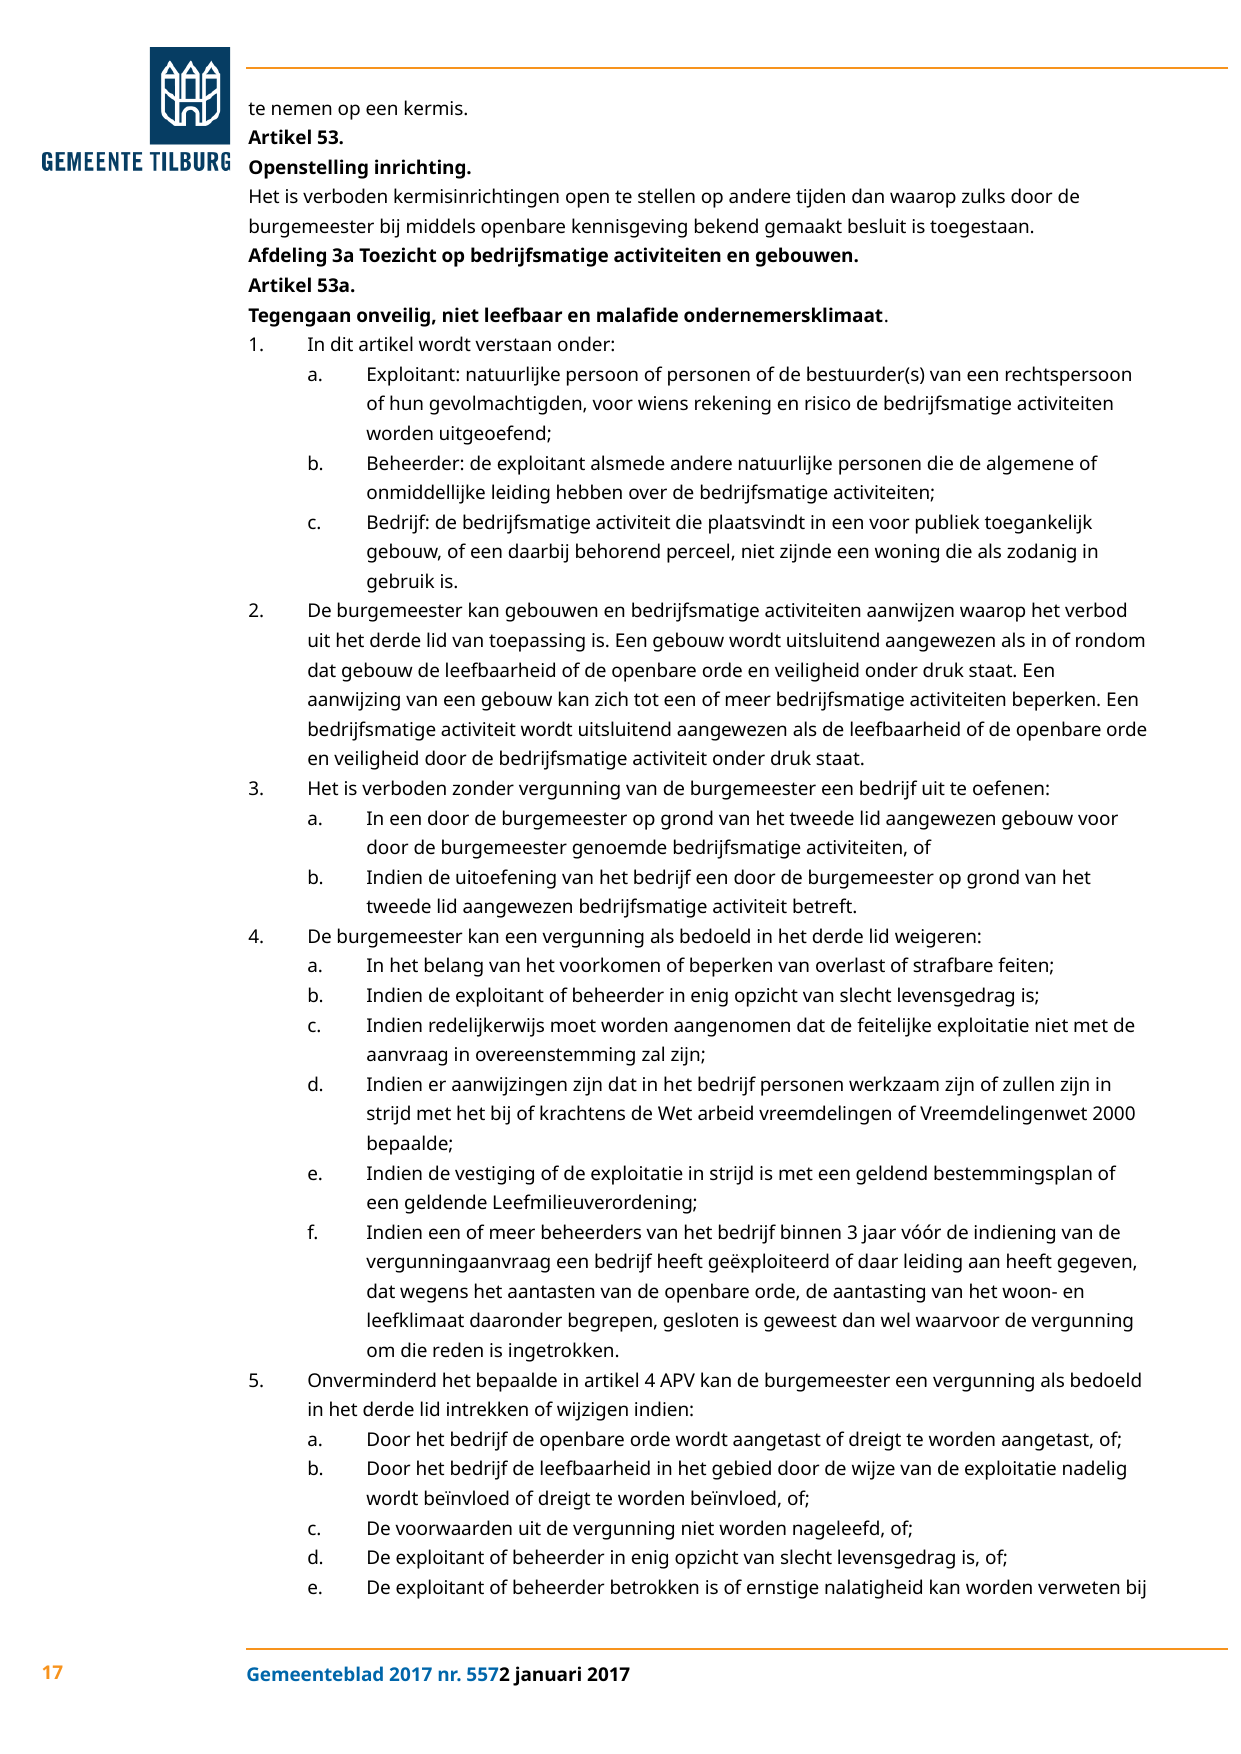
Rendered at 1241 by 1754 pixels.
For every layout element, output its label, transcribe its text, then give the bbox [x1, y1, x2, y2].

list In het belang van het voorkomen of beperken van overlast of strafbare feiten; [307, 953, 1152, 978]
text Afdeling 3a Toezicht op bedrijfsmatige activiteiten en gebouwen. [248, 243, 1152, 268]
list Indien de vestiging of de exploitatie in strijd is met een geldend bestemmingsplan of een geldende Leefmilieuverordening; [307, 1160, 1152, 1215]
text Tegengaan onveilig, niet leefbaar en malafide ondernemersklimaat. [248, 302, 1152, 328]
list Indien er aanwijzingen zijn dat in het bedrijf personen werkzaam zijn of zullen zijn in strijd met het bij of krachtens de Wet arbeid vreemdelingen of Vreemdelingenwet 2000 bepaalde; [307, 1071, 1152, 1156]
list De burgemeester kan gebouwen en bedrijfsmatige activiteiten aanwijzen waarop het verbod uit het derde lid van toepassing is. Een gebouw wordt uitsluitend aangewezen als in of rondom dat gebouw de leefbaarheid of de openbare orde en veiligheid onder druk staat. Een aanwijzing van een gebouw kan zich tot een of meer bedrijfsmatige activiteiten beperken. Een bedrijfsmatige activiteit wordt uitsluitend aangewezen als de leefbaarheid of de openbare orde en veiligheid door de bedrijfsmatige activiteit onder druk staat. [248, 598, 1152, 771]
list Indien de uitoefening van het bedrijf een door de burgemeester op grond van het tweede lid aangewezen bedrijfsmatige activiteit betreft. [307, 864, 1152, 919]
list Indien redelijkerwijs moet worden aangenomen dat de feitelijke exploitatie niet met de aanvraag in overeenstemming zal zijn; [307, 1012, 1152, 1067]
list In dit artikel wordt verstaan onder: [248, 331, 1152, 357]
list Indien een of meer beheerders van het bedrijf binnen 3 jaar vóór de indiening van de vergunningaanvraag een bedrijf heeft geëxploiteerd of daar leiding aan heeft gegeven, dat wegens het aantasten van de openbare orde, de aantasting van het woon- en leefklimaat daaronder begrepen, gesloten is geweest dan wel waarvoor de vergunning om die reden is ingetrokken. [307, 1219, 1152, 1363]
list De voorwaarden uit de vergunning niet worden nageleefd, of; [307, 1515, 1152, 1541]
list Bedrijf: de bedrijfsmatige activiteit die plaatsvindt in een voor publiek toegankelijk gebouw, of een daarbij behorend perceel, niet zijnde een woning die als zodanig in gebruik is. [307, 509, 1152, 594]
list Beheerder: de exploitant alsmede andere natuurlijke personen die de algemene of onmiddellijke leiding hebben over de bedrijfsmatige activiteiten; [307, 450, 1152, 505]
list Door het bedrijf de openbare orde wordt aangetast of dreigt te worden aangetast, of; [307, 1426, 1152, 1452]
text Artikel 53. [248, 124, 1152, 150]
text Openstelling inrichting. [248, 154, 1152, 180]
text te nemen op een kermis. [248, 95, 1152, 121]
list Onverminderd het bepaalde in artikel 4 APV kan de burgemeester een vergunning als bedoeld in het derde lid intrekken of wijzigen indien: [248, 1367, 1152, 1422]
list In een door de burgemeester op grond van het tweede lid aangewezen gebouw voor door de burgemeester genoemde bedrijfsmatige activiteiten, of [307, 805, 1152, 860]
list Exploitant: natuurlijke persoon of personen of de bestuurder(s) van een rechtspersoon of hun gevolmachtigden, voor wiens rekening en risico de bedrijfsmatige activiteiten worden uitgeoefend; [307, 361, 1152, 446]
picture [41, 47, 231, 172]
text Het is verboden kermisinrichtingen open te stellen op andere tijden dan waarop zulks door de burgemeester bij middels openbare kennisgeving bekend gemaakt besluit is toegestaan. [248, 183, 1152, 239]
list Het is verboden zonder vergunning van de burgemeester een bedrijf uit te oefenen: [248, 775, 1152, 801]
list Indien de exploitant of beheerder in enig opzicht van slecht levensgedrag is; [307, 982, 1152, 1008]
list De exploitant of beheerder in enig opzicht van slecht levensgedrag is, of; [307, 1544, 1152, 1570]
text Artikel 53a. [248, 272, 1152, 298]
list Door het bedrijf de leefbaarheid in het gebied door de wijze van de exploitatie nadelig wordt beïnvloed of dreigt te worden beïnvloed, of; [307, 1456, 1152, 1511]
list De burgemeester kan een vergunning als bedoeld in het derde lid weigeren: [248, 923, 1152, 949]
list De exploitant of beheerder betrokken is of ernstige nalatigheid kan worden verweten bij [307, 1574, 1152, 1600]
